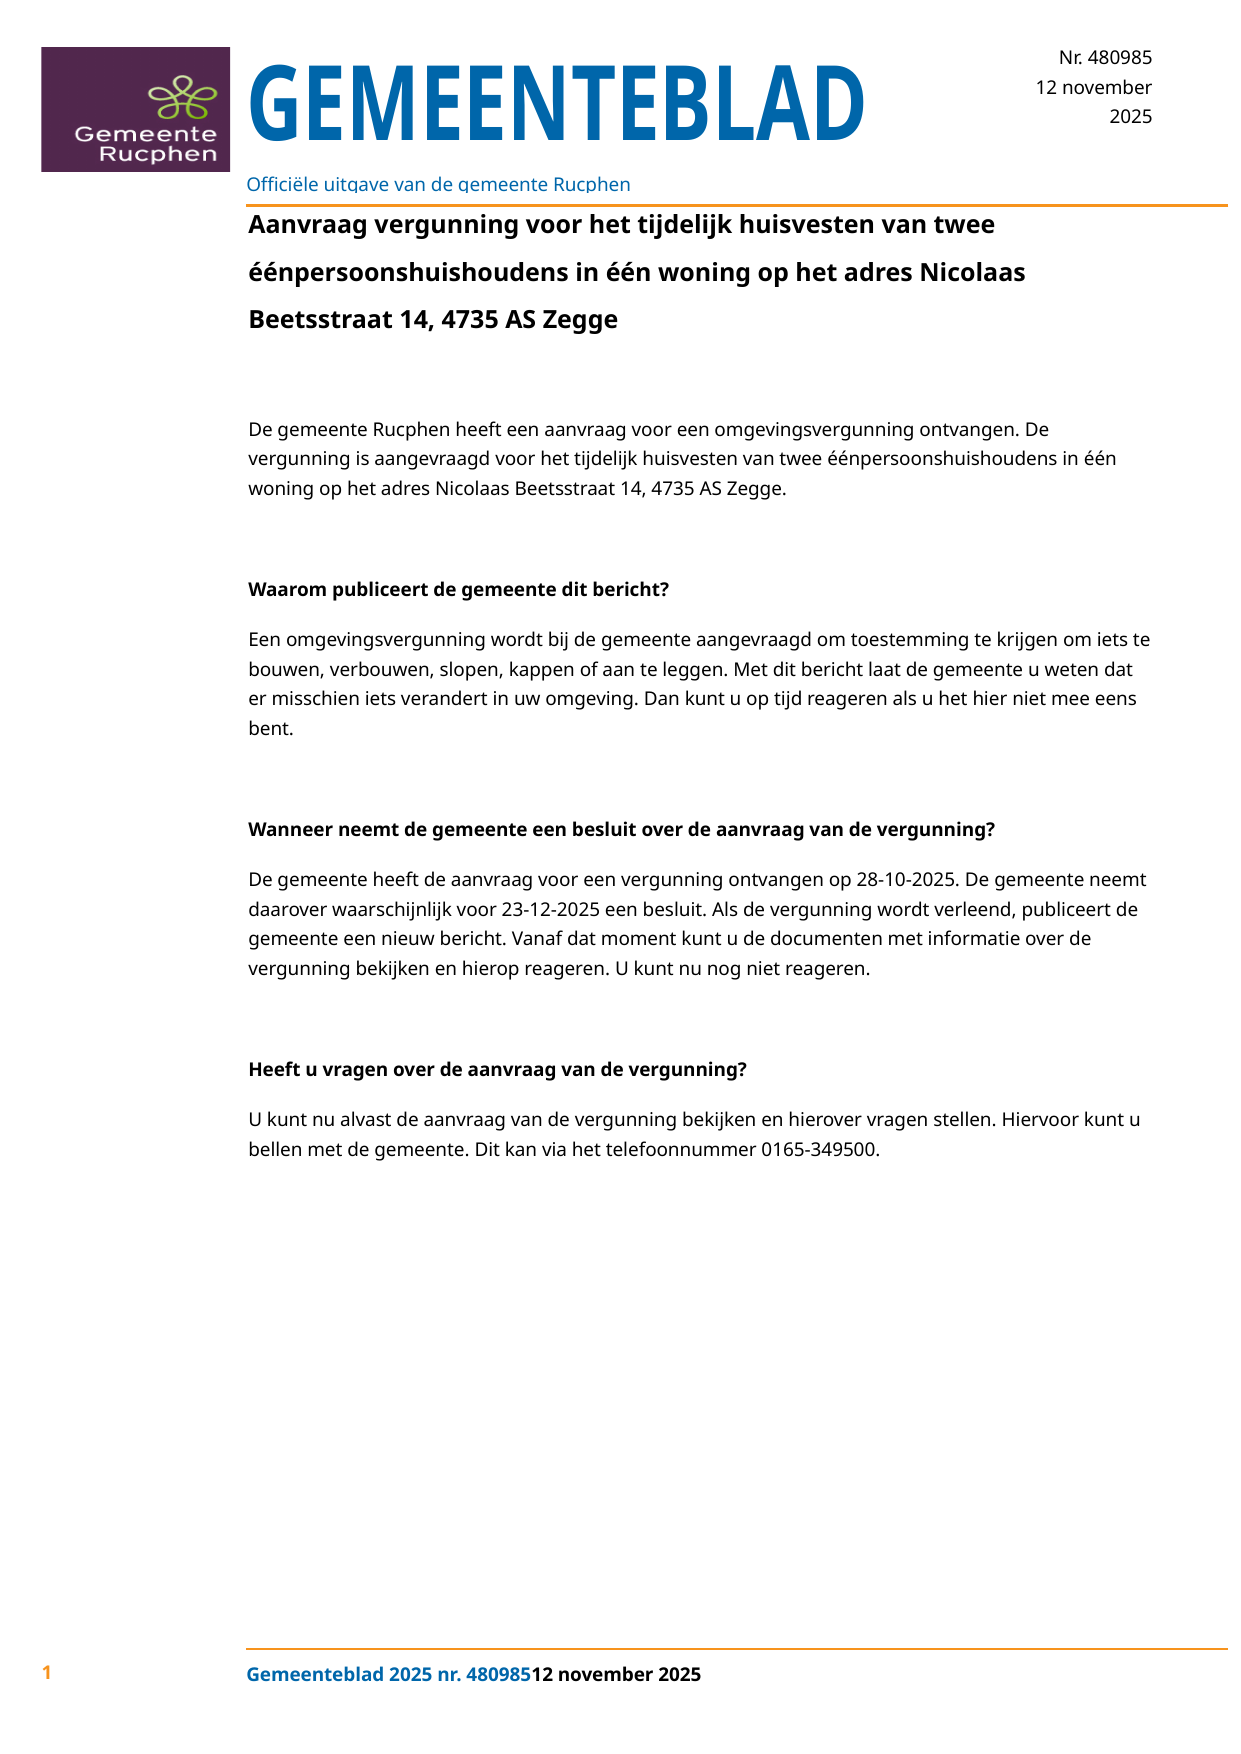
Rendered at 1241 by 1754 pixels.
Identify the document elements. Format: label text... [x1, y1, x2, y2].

text Wanneer neemt de gemeente een besluit over de aanvraag van de vergunning? [248, 816, 1152, 842]
text Aanvraag vergunning voor het tijdelijk huisvesten van twee éénpersoonshuishoudens in één woning op het adres Nicolaas Beetsstraat 14, 4735 AS Zegge [248, 207, 1152, 336]
text U kunt nu alvast de aanvraag van de vergunning bekijken en hierover vragen stellen. Hiervoor kunt u bellen met de gemeente. Dit kan via het telefoonnummer 0165-349500. [248, 1106, 1152, 1162]
text Heeft u vragen over de aanvraag van de vergunning? [248, 1056, 1152, 1082]
text De gemeente Rucphen heeft een aanvraag voor een omgevingsvergunning ontvangen. De vergunning is aangevraagd voor het tijdelijk huisvesten van twee éénpersoonshuishoudens in één woning op het adres Nicolaas Beetsstraat 14, 4735 AS Zegge. [248, 416, 1152, 501]
text Een omgevingsvergunning wordt bij de gemeente aangevraagd om toestemming te krijgen om iets te bouwen, verbouwen, slopen, kappen of aan te leggen. Met dit bericht laat de gemeente u weten dat er misschien iets verandert in uw omgeving. Dan kunt u op tijd reageren als u het hier niet mee eens bent. [248, 626, 1152, 741]
picture [41, 47, 231, 172]
text De gemeente heeft de aanvraag voor een vergunning ontvangen op 28-10-2025. De gemeente neemt daarover waarschijnlijk voor 23-12-2025 een besluit. Als de vergunning wordt verleend, publiceert de gemeente een nieuw bericht. Vanaf dat moment kunt u de documenten met informatie over de vergunning bekijken en hierop reageren. U kunt nu nog niet reageren. [248, 866, 1152, 981]
text Waarom publiceert de gemeente dit bericht? [248, 576, 1152, 602]
